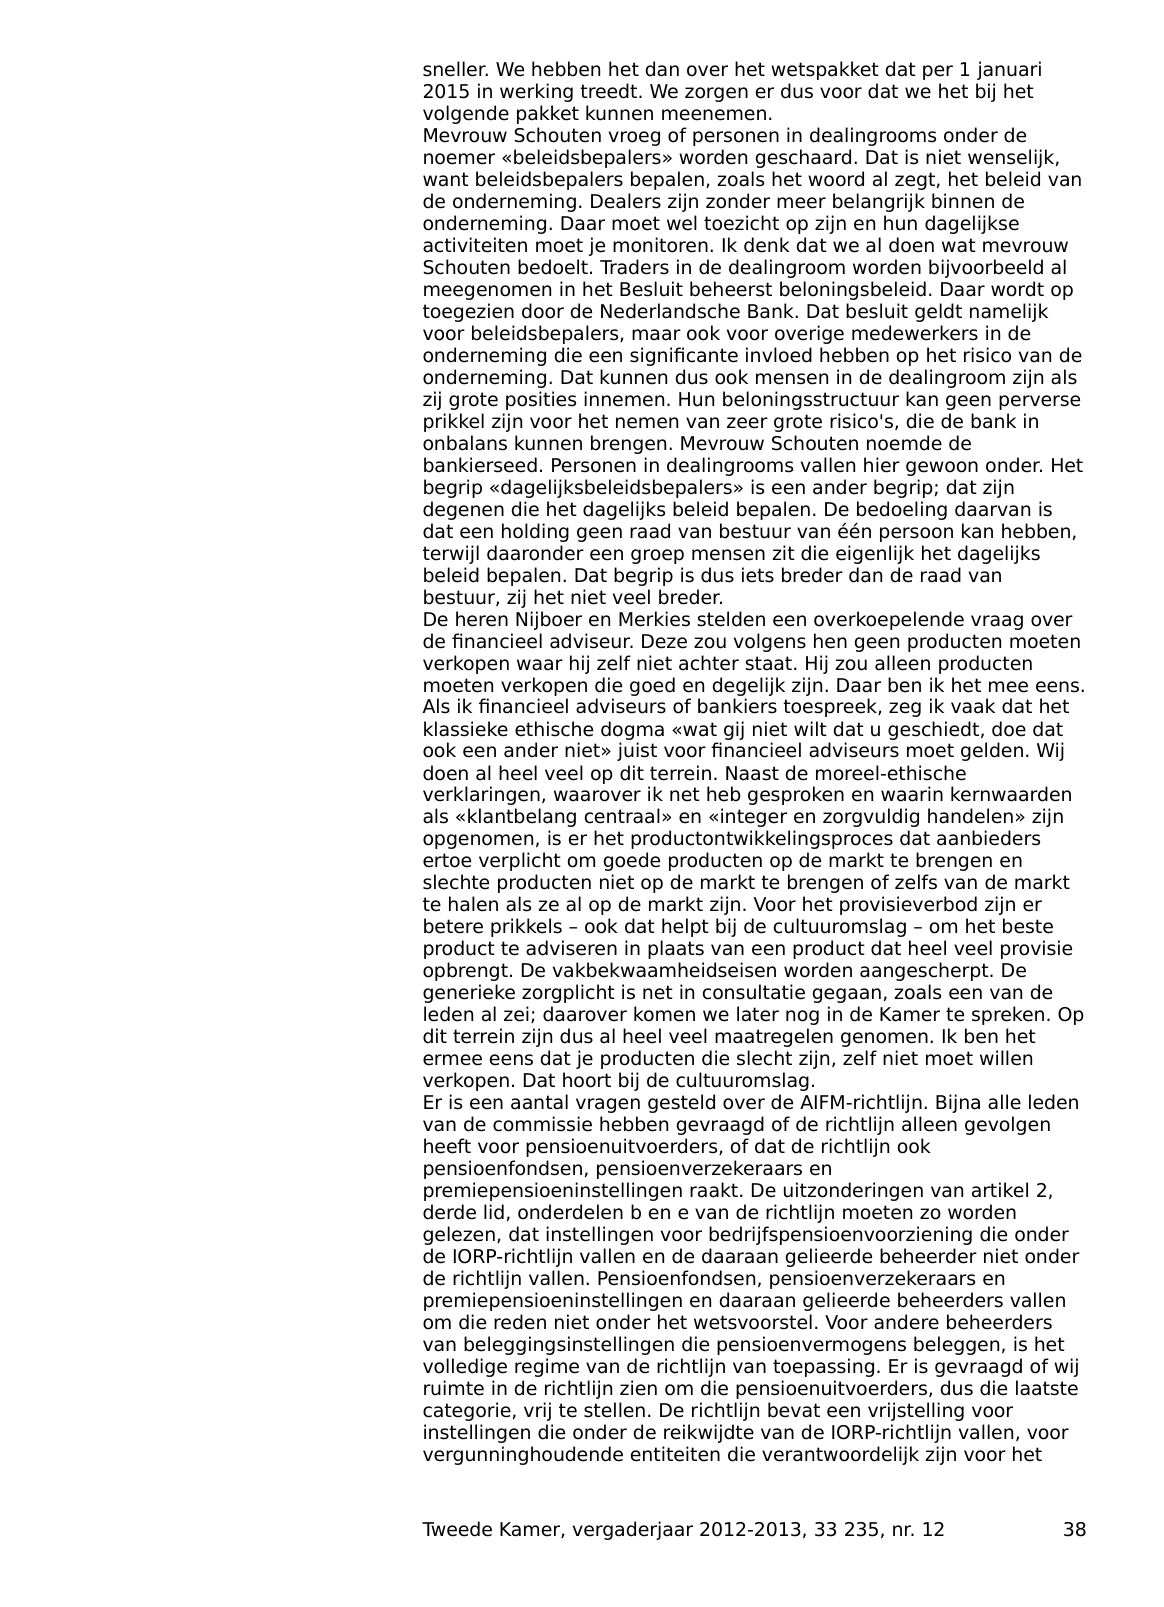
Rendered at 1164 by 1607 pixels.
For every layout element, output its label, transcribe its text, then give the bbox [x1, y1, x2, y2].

text sneller. We hebben het dan over het wetspakket dat per 1 januari 2015 in werking treedt. We zorgen er dus voor dat we het bij het volgende pakket kunnen meenemen. [422, 59, 1087, 125]
text De heren Nijboer en Merkies stelden een overkoepelende vraag over de financieel adviseur. Deze zou volgens hen geen producten moeten verkopen waar hij zelf niet achter staat. Hij zou alleen producten moeten verkopen die goed en degelijk zijn. Daar ben ik het mee eens. Als ik financieel adviseurs of bankiers toespreek, zeg ik vaak dat het klassieke ethische dogma «wat gij niet wilt dat u geschiedt, doe dat ook een ander niet» juist voor financieel adviseurs moet gelden. Wij doen al heel veel op dit terrein. Naast de moreel-ethische verklaringen, waarover ik net heb gesproken en waarin kernwaarden als «klantbelang centraal» en «integer en zorgvuldig handelen» zijn opgenomen, is er het productontwikkelingsproces dat aanbieders ertoe verplicht om goede producten op de markt te brengen en slechte producten niet op de markt te brengen of zelfs van de markt te halen als ze al op de markt zijn. Voor het provisieverbod zijn er betere prikkels – ook dat helpt bij de cultuuromslag – om het beste product te adviseren in plaats van een product dat heel veel provisie opbrengt. De vakbekwaamheidseisen worden aangescherpt. De generieke zorgplicht is net in consultatie gegaan, zoals een van de leden al zei; daarover komen we later nog in de Kamer te spreken. Op dit terrein zijn dus al heel veel maatregelen genomen. Ik ben het ermee eens dat je producten die slecht zijn, zelf niet moet willen verkopen. Dat hoort bij de cultuuromslag. [422, 608, 1087, 1092]
text Er is een aantal vragen gesteld over de AIFM-richtlijn. Bijna alle leden van de commissie hebben gevraagd of de richtlijn alleen gevolgen heeft voor pensioenuitvoerders, of dat de richtlijn ook pensioenfondsen, pensioenverzekeraars en premiepensioeninstellingen raakt. De uitzonderingen van artikel 2, derde lid, onderdelen b en e van de richtlijn moeten zo worden gelezen, dat instellingen voor bedrijfspensioenvoorziening die onder de IORP-richtlijn vallen en de daaraan gelieerde beheerder niet onder de richtlijn vallen. Pensioenfondsen, pensioenverzekeraars en premiepensioeninstellingen en daaraan gelieerde beheerders vallen om die reden niet onder het wetsvoorstel. Voor andere beheerders van beleggingsinstellingen die pensioenvermogens beleggen, is het volledige regime van de richtlijn van toepassing. Er is gevraagd of wij ruimte in de richtlijn zien om die pensioenuitvoerders, dus die laatste categorie, vrij te stellen. De richtlijn bevat een vrijstelling voor instellingen die onder de reikwijdte van de IORP-richtlijn vallen, voor vergunninghoudende entiteiten die verantwoordelijk zijn voor het [422, 1092, 1087, 1466]
text Mevrouw Schouten vroeg of personen in dealingrooms onder de noemer «beleidsbepalers» worden geschaard. Dat is niet wenselijk, want beleidsbepalers bepalen, zoals het woord al zegt, het beleid van de onderneming. Dealers zijn zonder meer belangrijk binnen de onderneming. Daar moet wel toezicht op zijn en hun dagelijkse activiteiten moet je monitoren. Ik denk dat we al doen wat mevrouw Schouten bedoelt. Traders in de dealingroom worden bijvoorbeeld al meegenomen in het Besluit beheerst beloningsbeleid. Daar wordt op toegezien door de Nederlandsche Bank. Dat besluit geldt namelijk voor beleidsbepalers, maar ook voor overige medewerkers in de onderneming die een significante invloed hebben op het risico van de onderneming. Dat kunnen dus ook mensen in de dealingroom zijn als zij grote posities innemen. Hun beloningsstructuur kan geen perverse prikkel zijn voor het nemen van zeer grote risico's, die de bank in onbalans kunnen brengen. Mevrouw Schouten noemde de bankierseed. Personen in dealingrooms vallen hier gewoon onder. Het begrip «dagelijksbeleidsbepalers» is een ander begrip; dat zijn degenen die het dagelijks beleid bepalen. De bedoeling daarvan is dat een holding geen raad van bestuur van één persoon kan hebben, terwijl daaronder een groep mensen zit die eigenlijk het dagelijks beleid bepalen. Dat begrip is dus iets breder dan de raad van bestuur, zij het niet veel breder. [422, 125, 1087, 608]
